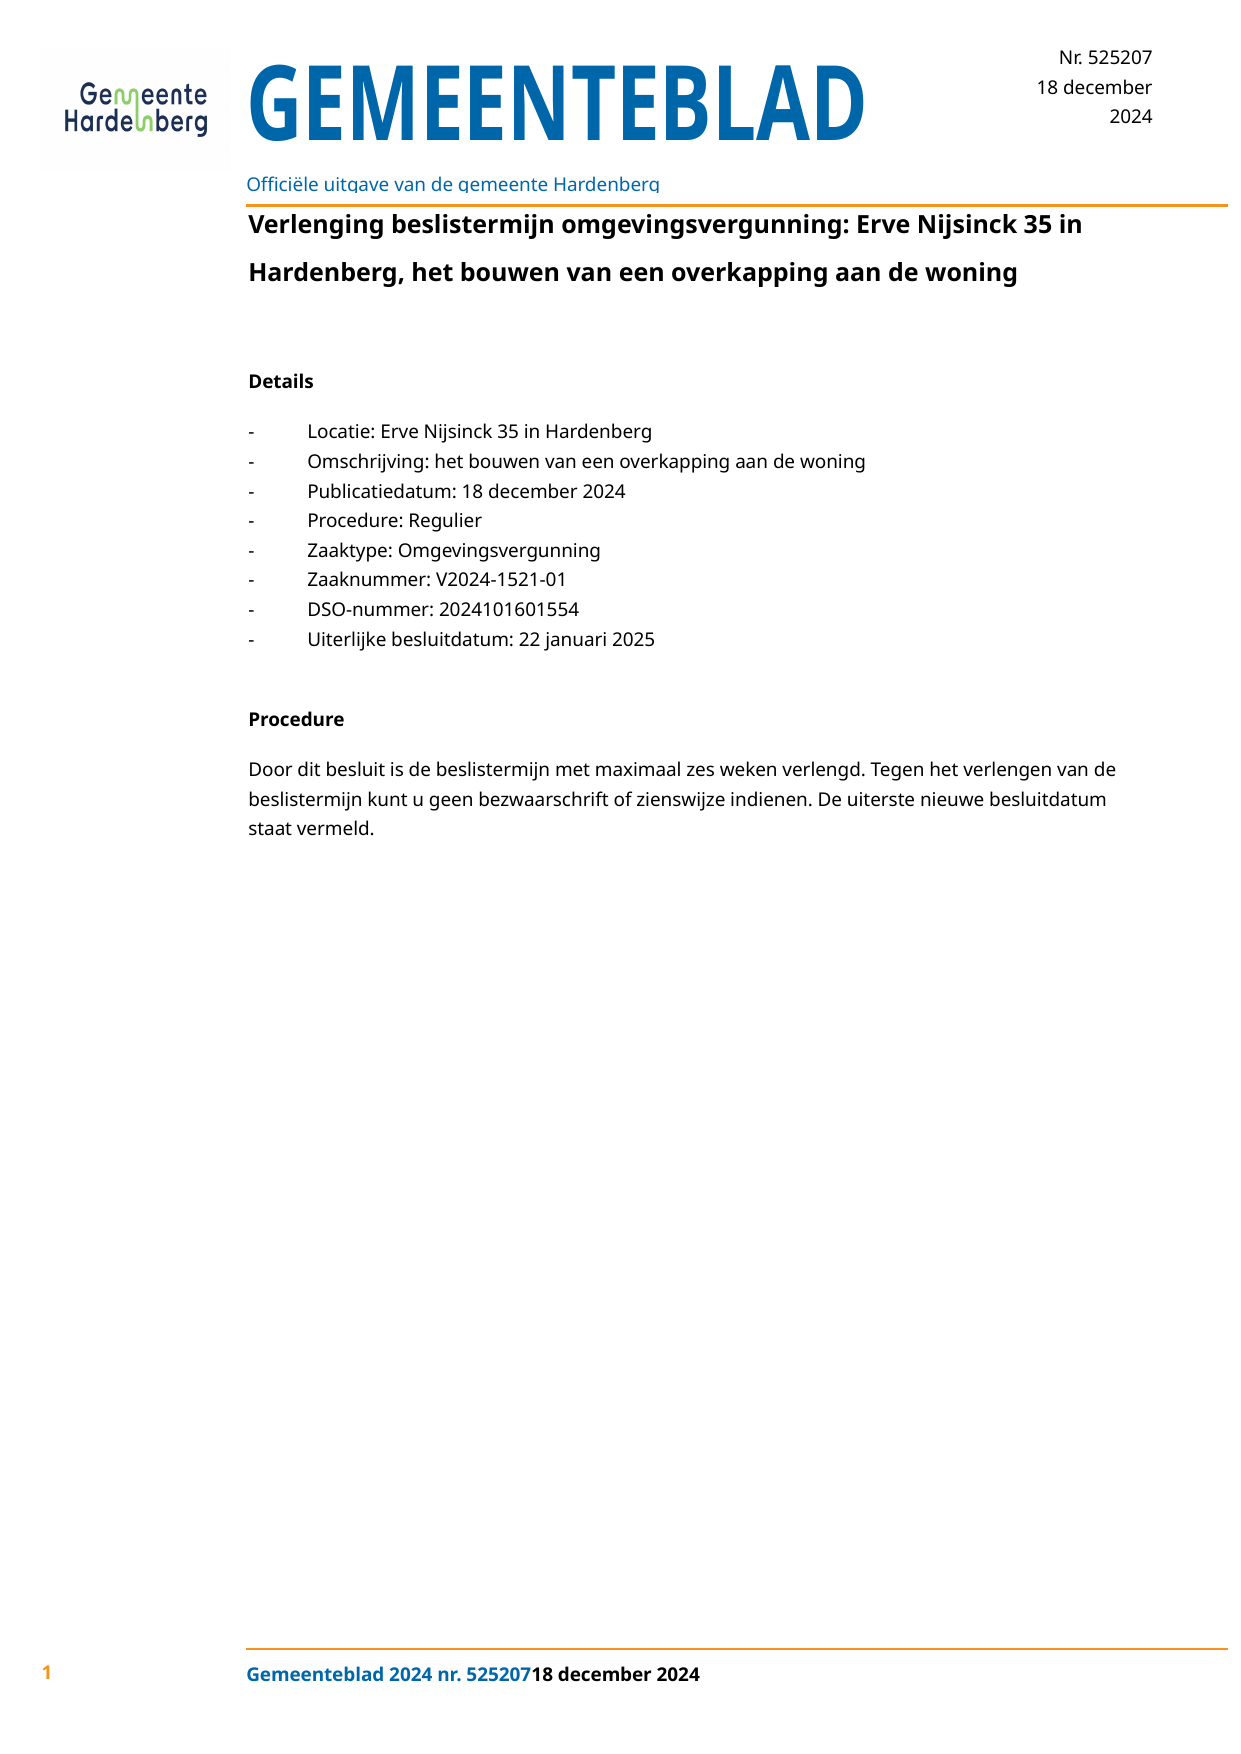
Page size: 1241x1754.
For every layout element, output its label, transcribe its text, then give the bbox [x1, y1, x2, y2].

text Verlenging beslistermijn omgevingsvergunning: Erve Nijsinck 35 in Hardenberg, het bouwen van een overkapping aan de woning [248, 207, 1152, 288]
list Procedure: Regulier [248, 507, 1152, 533]
list Zaaktype: Omgevingsvergunning [248, 537, 1152, 563]
list Publicatiedatum: 18 december 2024 [248, 478, 1152, 504]
list Zaaknummer: V2024-1521-01 [248, 567, 1152, 592]
list Uiterlijke besluitdatum: 22 januari 2025 [248, 626, 1152, 652]
text Details [248, 368, 1152, 394]
list Locatie: Erve Nijsinck 35 in Hardenberg [248, 419, 1152, 444]
text Procedure [248, 706, 1152, 732]
picture [41, 47, 231, 172]
text Door dit besluit is de beslistermijn met maximaal zes weken verlengd. Tegen het verlengen van de beslistermijn kunt u geen bezwaarschrift of zienswijze indienen. De uiterste nieuwe besluitdatum staat vermeld. [248, 756, 1152, 841]
list Omschrijving: het bouwen van een overkapping aan de woning [248, 448, 1152, 474]
list DSO-nummer: 2024101601554 [248, 596, 1152, 622]
